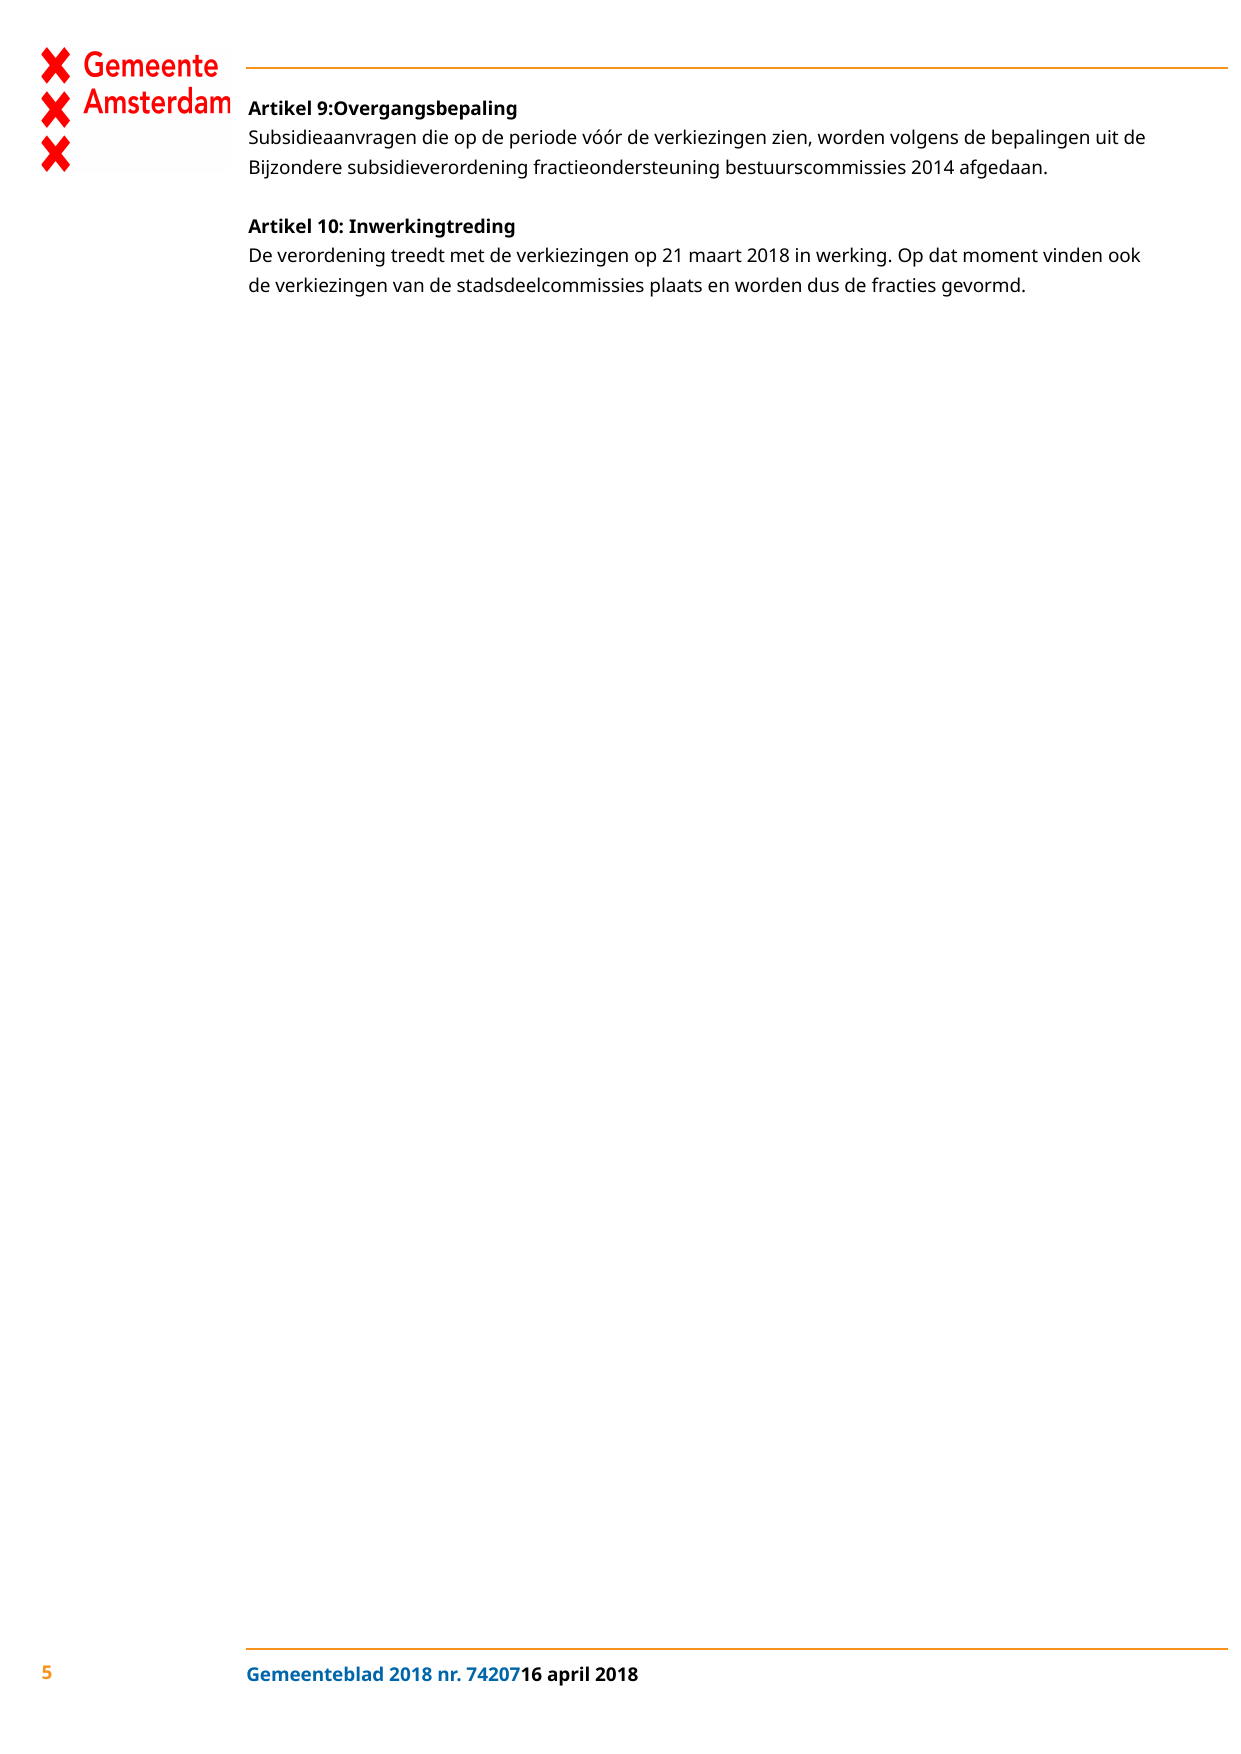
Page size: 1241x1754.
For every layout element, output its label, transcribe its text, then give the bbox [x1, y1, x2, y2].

text De verordening treedt met de verkiezingen op 21 maart 2018 in werking. Op dat moment vinden ook de verkiezingen van de stadsdeelcommissies plaats en worden dus de fracties gevormd. [248, 243, 1152, 298]
text Artikel 10: Inwerkingtreding [248, 213, 1152, 239]
text Artikel 9:Overgangsbepaling [248, 95, 1152, 121]
picture [41, 47, 231, 172]
text Subsidieaanvragen die op de periode vóór de verkiezingen zien, worden volgens de bepalingen uit de Bijzondere subsidieverordening fractieondersteuning bestuurscommissies 2014 afgedaan. [248, 124, 1152, 180]
